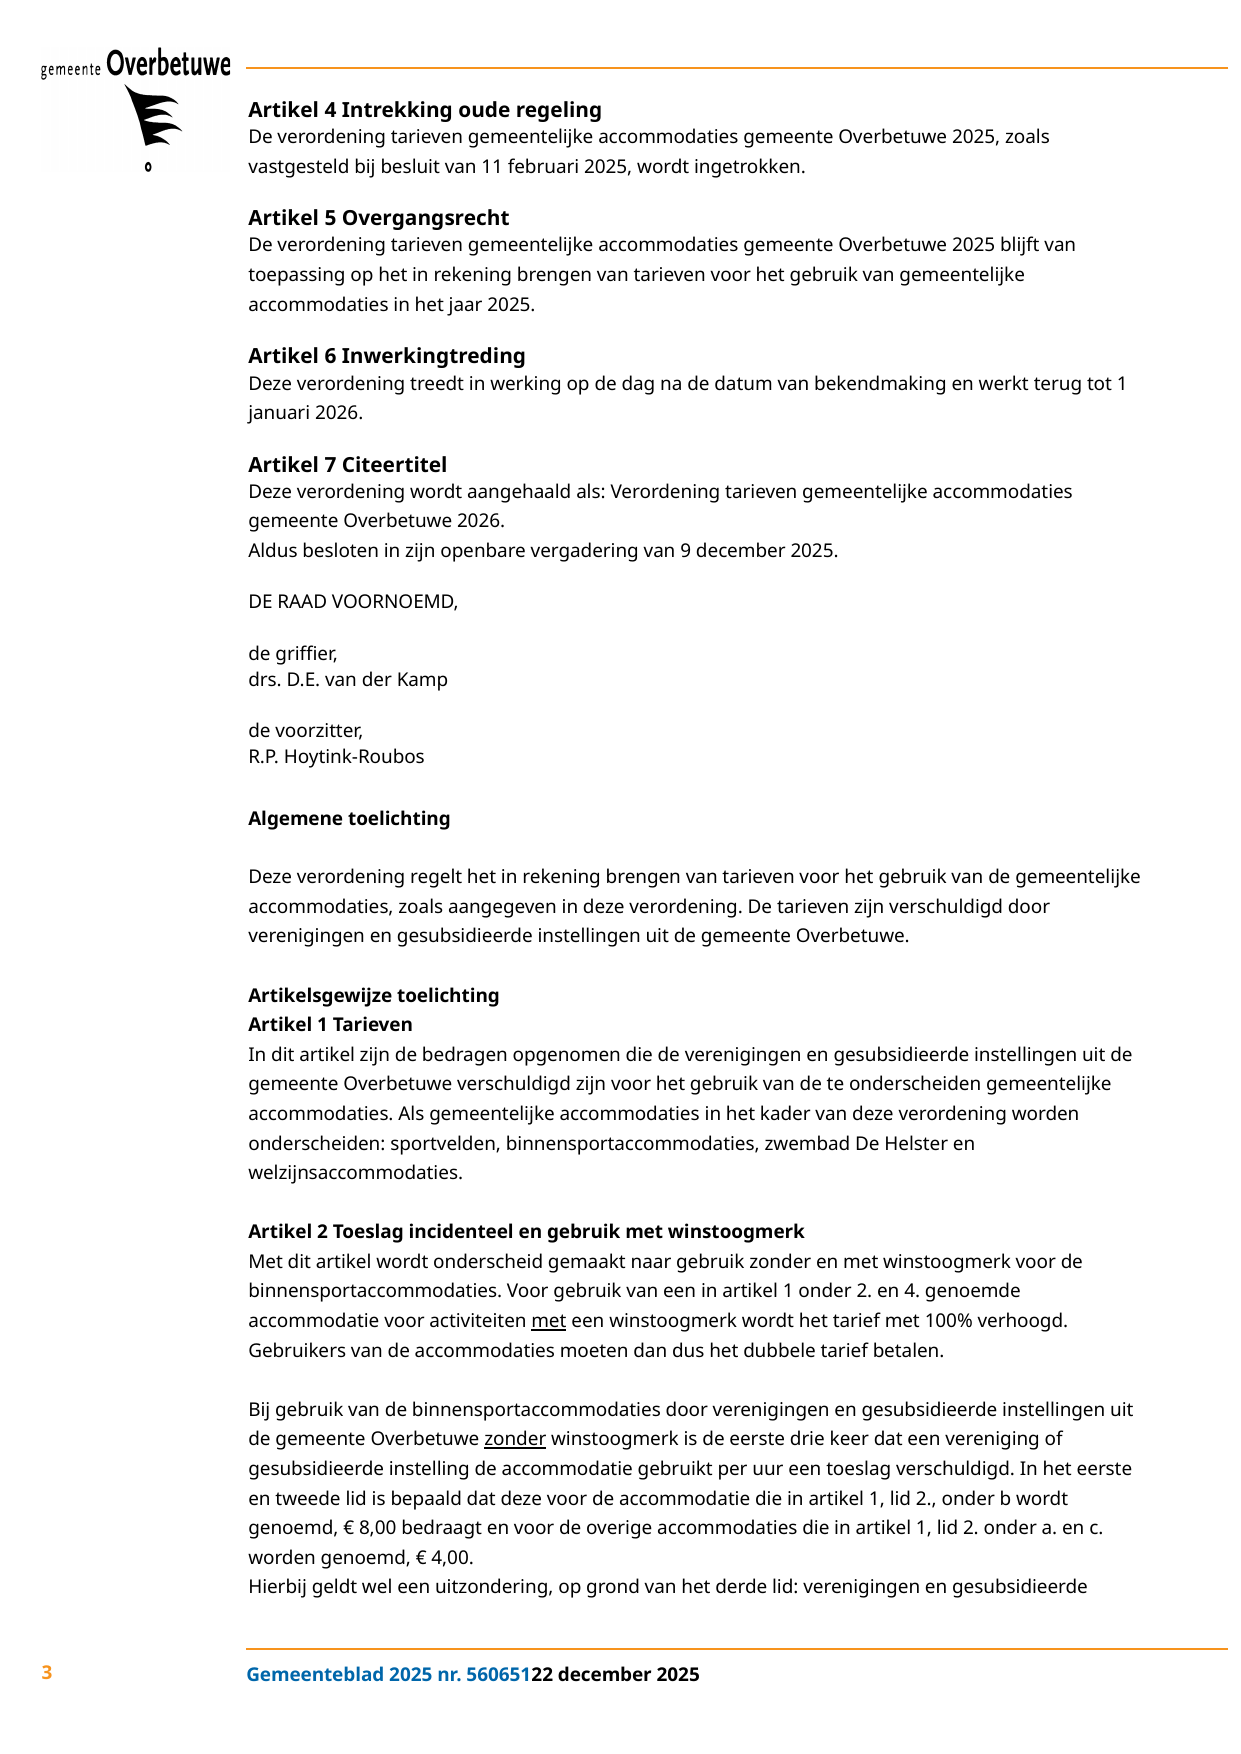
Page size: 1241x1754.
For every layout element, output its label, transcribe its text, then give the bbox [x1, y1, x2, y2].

text Deze verordening wordt aangehaald als: Verordening tarieven gemeentelijke accommodaties gemeente Overbetuwe 2026. [248, 478, 1152, 533]
text Artikel 2 Toeslag incidenteel en gebruik met winstoogmerk [248, 1218, 1152, 1244]
text Artikel 4 Intrekking oude regeling [248, 95, 1152, 123]
text drs. D.E. van der Kamp [248, 666, 1152, 692]
text Bij gebruik van de binnensportaccommodaties door verenigingen en gesubsidieerde instellingen uit de gemeente Overbetuwe zonder winstoogmerk is de eerste drie keer dat een vereniging of gesubsidieerde instelling de accommodatie gebruikt per uur een toeslag verschuldigd. In het eerste en tweede lid is bepaald dat deze voor de accommodatie die in artikel 1, lid 2., onder b wordt genoemd, € 8,00 bedraagt en voor de overige accommodaties die in artikel 1, lid 2. onder a. en c. worden genoemd, € 4,00. [248, 1396, 1152, 1569]
text Met dit artikel wordt onderscheid gemaakt naar gebruik zonder en met winstoogmerk voor de binnensportaccommodaties. Voor gebruik van een in artikel 1 onder 2. en 4. genoemde accommodatie voor activiteiten met een winstoogmerk wordt het tarief met 100% verhoogd. Gebruikers van de accommodaties moeten dan dus het dubbele tarief betalen. [248, 1248, 1152, 1362]
text Artikelsgewijze toelichting [248, 982, 1152, 1007]
text De verordening tarieven gemeentelijke accommodaties gemeente Overbetuwe 2025, zoals vastgesteld bij besluit van 11 februari 2025, wordt ingetrokken. [248, 123, 1152, 178]
text Artikel 1 Tarieven [248, 1011, 1152, 1037]
text De verordening tarieven gemeentelijke accommodaties gemeente Overbetuwe 2025 blijft van toepassing op het in rekening brengen van tarieven voor het gebruik van gemeentelijke accommodaties in het jaar 2025. [248, 232, 1152, 317]
text Artikel 5 Overgangsrecht [248, 203, 1152, 232]
text Deze verordening regelt het in rekening brengen van tarieven voor het gebruik van de gemeentelijke accommodaties, zoals aangegeven in deze verordening. De tarieven zijn verschuldigd door verenigingen en gesubsidieerde instellingen uit de gemeente Overbetuwe. [248, 863, 1152, 948]
text de voorzitter, [248, 717, 1152, 743]
text Artikel 7 Citeertitel [248, 450, 1152, 478]
text Algemene toelichting [248, 794, 1152, 834]
text Aldus besloten in zijn openbare vergadering van 9 december 2025. [248, 537, 1152, 563]
text de griffier, [248, 640, 1152, 666]
picture [41, 47, 231, 172]
text In dit artikel zijn de bedragen opgenomen die de verenigingen en gesubsidieerde instellingen uit de gemeente Overbetuwe verschuldigd zijn voor het gebruik van de te onderscheiden gemeentelijke accommodaties. Als gemeentelijke accommodaties in het kader van deze verordening worden onderscheiden: sportvelden, binnensportaccommodaties, zwembad De Helster en welzijnsaccommodaties. [248, 1041, 1152, 1185]
text R.P. Hoytink-Roubos [248, 743, 1152, 769]
text DE RAAD VOORNOEMD, [248, 589, 1152, 614]
text Hierbij geldt wel een uitzondering, op grond van het derde lid: verenigingen en gesubsidieerde [248, 1573, 1152, 1599]
text Deze verordening treedt in werking op de dag na de datum van bekendmaking en werkt terug tot 1 januari 2026. [248, 370, 1152, 425]
text Artikel 6 Inwerkingtreding [248, 341, 1152, 370]
